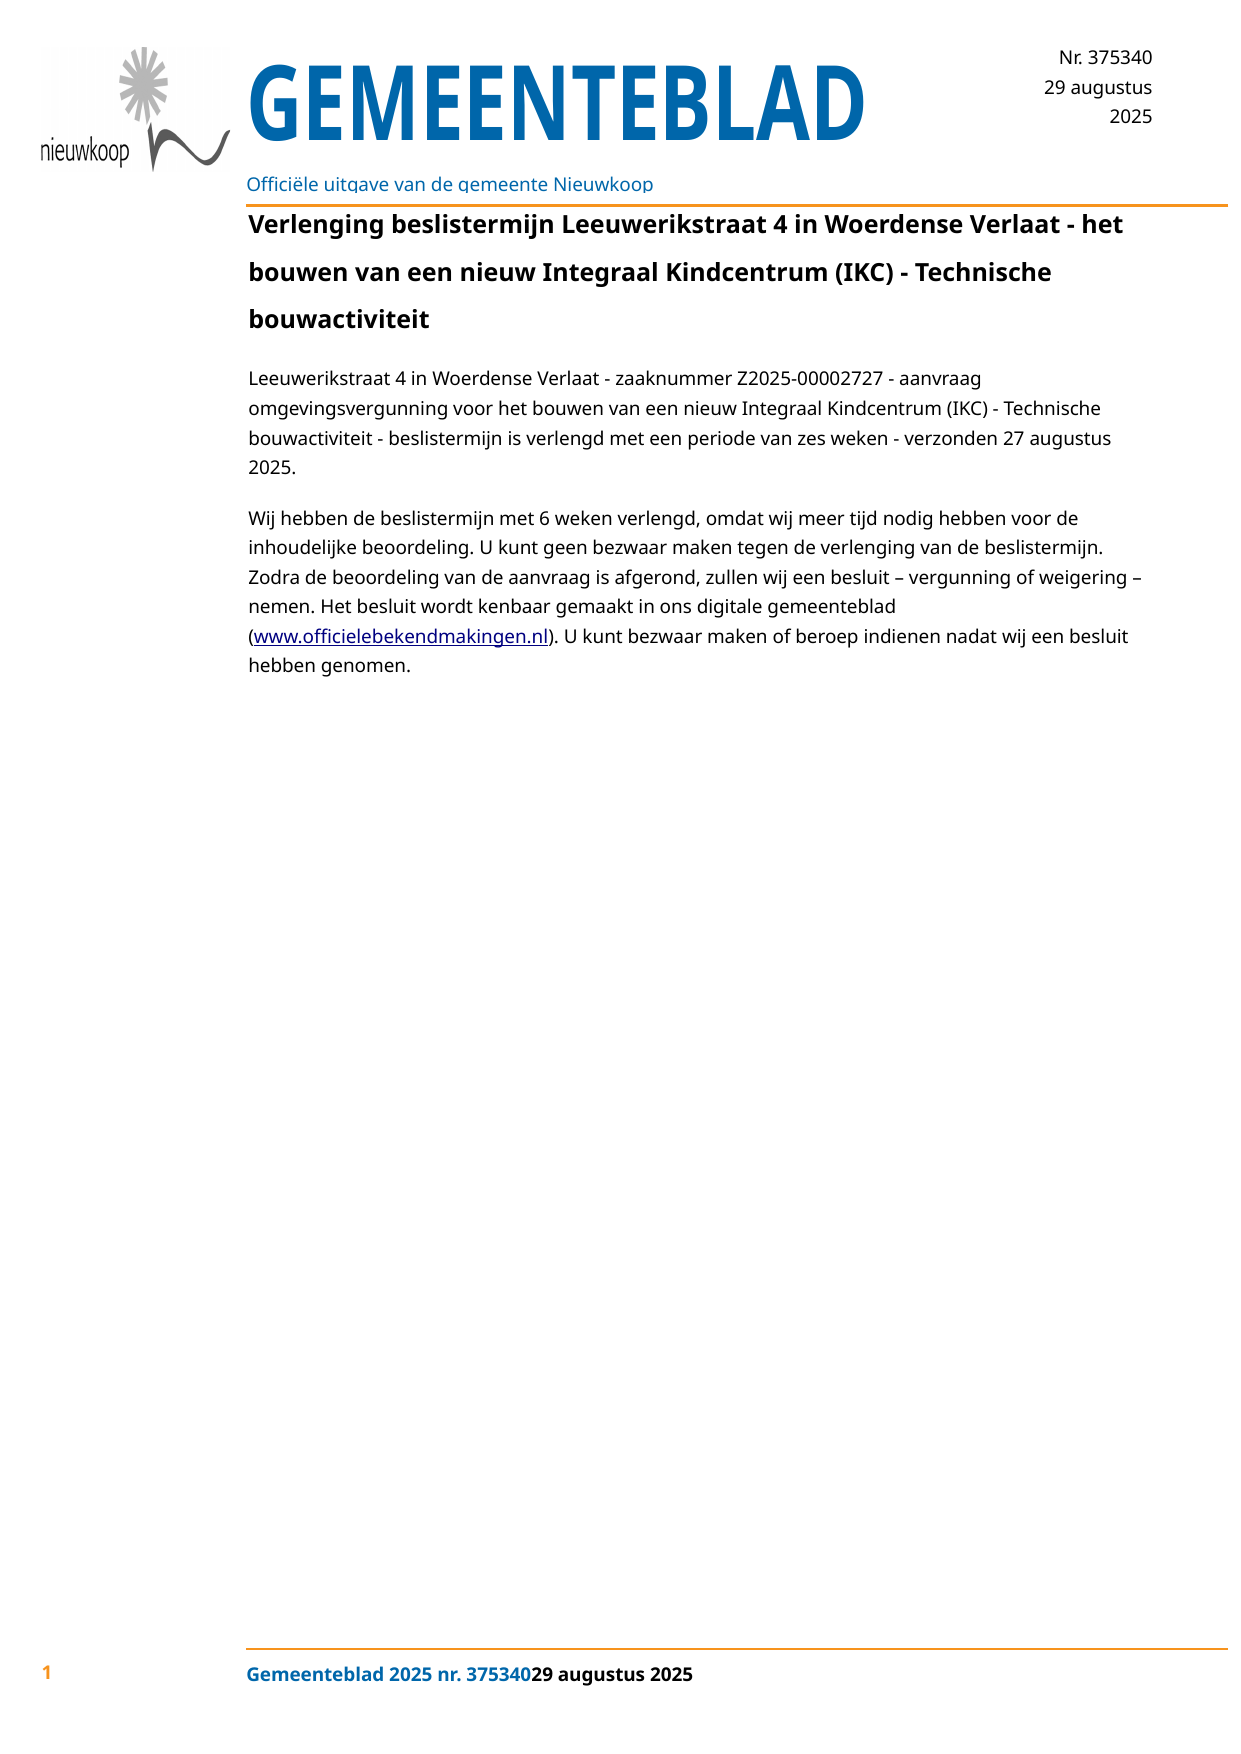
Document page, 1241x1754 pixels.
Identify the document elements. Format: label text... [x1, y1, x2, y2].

text Wij hebben de beslistermijn met 6 weken verlengd, omdat wij meer tijd nodig hebben voor de inhoudelijke beoordeling. U kunt geen bezwaar maken tegen de verlenging van de beslistermijn. Zodra de beoordeling van de aanvraag is afgerond, zullen wij een besluit – vergunning of weigering – nemen. Het besluit wordt kenbaar gemaakt in ons digitale gemeenteblad (www.officielebekendmakingen.nl). U kunt bezwaar maken of beroep indienen nadat wij een besluit hebben genomen. [248, 505, 1152, 678]
text Leeuwerikstraat 4 in Woerdense Verlaat - zaaknummer Z2025-00002727 - aanvraag omgevingsvergunning voor het bouwen van een nieuw Integraal Kindcentrum (IKC) - Technische bouwactiviteit - beslistermijn is verlengd met een periode van zes weken - verzonden 27 augustus 2025. [248, 366, 1152, 480]
picture [41, 47, 231, 172]
text Verlenging beslistermijn Leeuwerikstraat 4 in Woerdense Verlaat - het bouwen van een nieuw Integraal Kindcentrum (IKC) - Technische bouwactiviteit [248, 207, 1152, 336]
